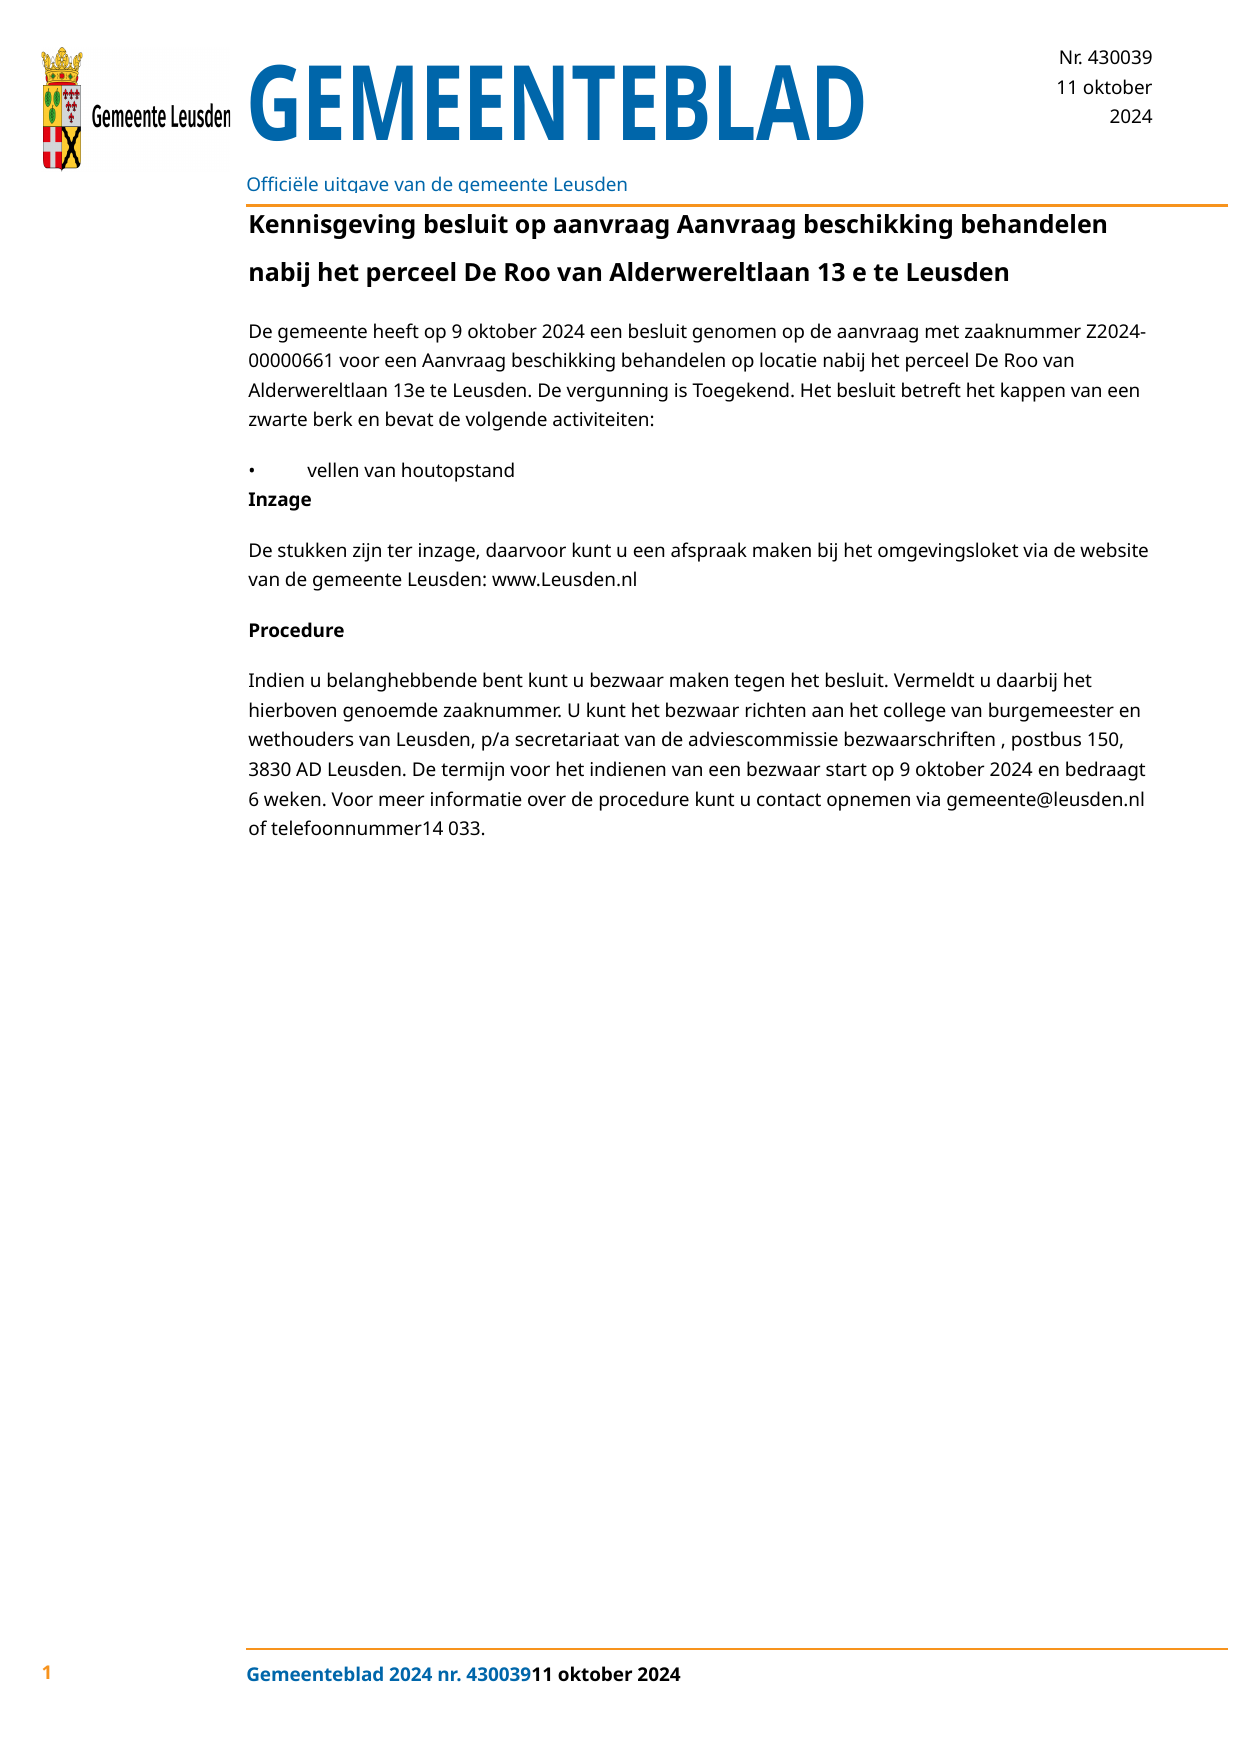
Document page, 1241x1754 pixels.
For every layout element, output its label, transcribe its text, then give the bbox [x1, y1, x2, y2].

text De gemeente heeft op 9 oktober 2024 een besluit genomen op de aanvraag met zaaknummer Z2024-00000661 voor een Aanvraag beschikking behandelen op locatie nabij het perceel De Roo van Alderwereltlaan 13e te Leusden. De vergunning is Toegekend. Het besluit betreft het kappen van een zwarte berk en bevat de volgende activiteiten: [248, 318, 1152, 432]
text De stukken zijn ter inzage, daarvoor kunt u een afspraak maken bij het omgevingsloket via de website van de gemeente Leusden: www.Leusden.nl [248, 537, 1152, 592]
text Kennisgeving besluit op aanvraag Aanvraag beschikking behandelen nabij het perceel De Roo van Alderwereltlaan 13 e te Leusden [248, 207, 1152, 288]
text Inzage [248, 487, 1152, 512]
list vellen van houtopstand [248, 457, 1152, 483]
picture [41, 47, 231, 172]
text Procedure [248, 617, 1152, 643]
text Indien u belanghebbende bent kunt u bezwaar maken tegen het besluit. Vermeldt u daarbij het hierboven genoemde zaaknummer. U kunt het bezwaar richten aan het college van burgemeester en wethouders van Leusden, p/a secretariaat van de adviescommissie bezwaarschriften , postbus 150, 3830 AD Leusden. De termijn voor het indienen van een bezwaar start op 9 oktober 2024 en bedraagt 6 weken. Voor meer informatie over de procedure kunt u contact opnemen via gemeente@leusden.nl of telefoonnummer14 033. [248, 667, 1152, 841]
